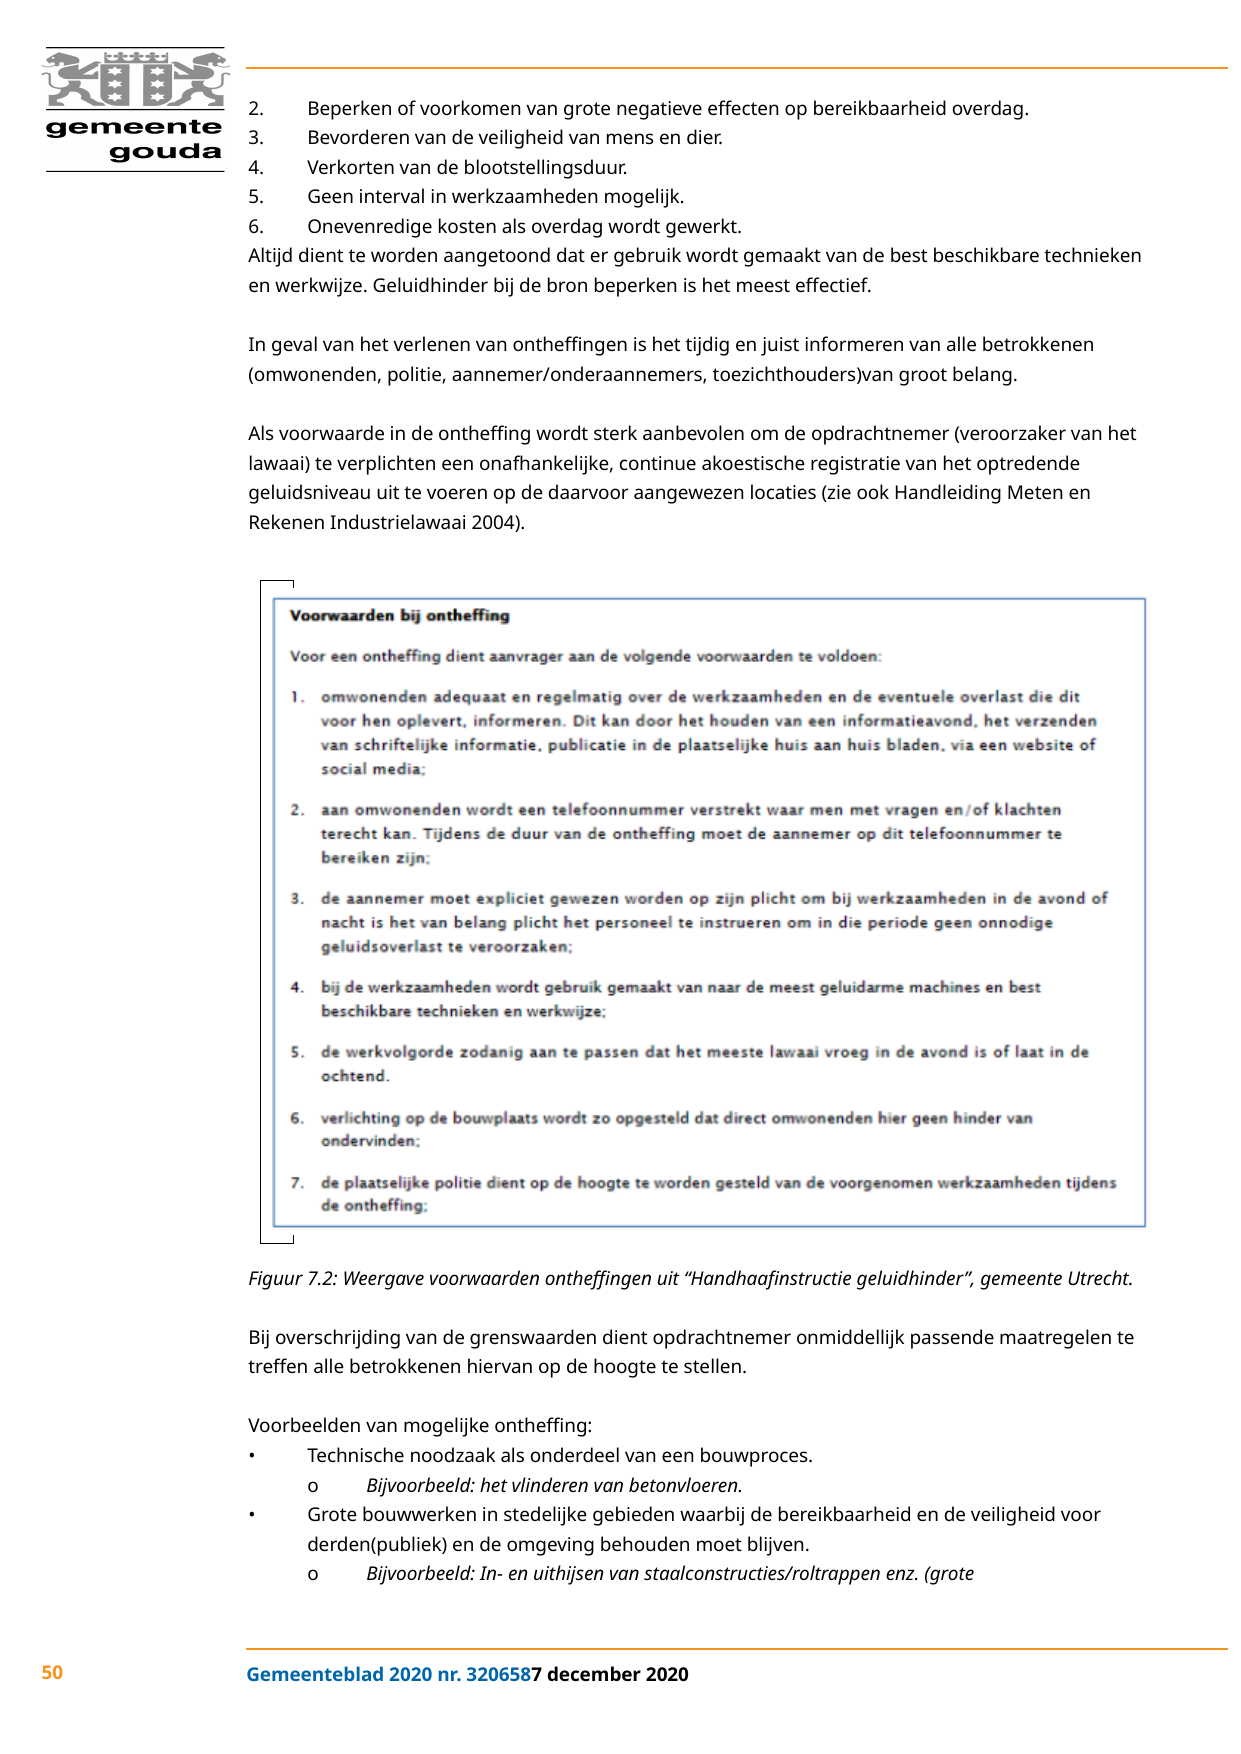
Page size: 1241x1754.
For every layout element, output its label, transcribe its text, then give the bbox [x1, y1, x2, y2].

picture [41, 47, 231, 172]
list Grote bouwwerken in stedelijke gebieden waarbij de bereikbaarheid en de veiligheid voor derden(publiek) en de omgeving behouden moet blijven. [248, 1501, 1152, 1557]
list Onevenredige kosten als overdag wordt gewerkt. [248, 213, 1152, 239]
list Verkorten van de blootstellingsduur. [248, 154, 1152, 180]
text Figuur 7.2: Weergave voorwaarden ontheffingen uit “Handhaafinstructie geluidhinder”, gemeente Utrecht. [248, 1265, 1152, 1291]
list Bijvoorbeeld: In- en uithijsen van staalconstructies/roltrappen enz. (grote [307, 1561, 1152, 1586]
text Bij overschrijding van de grenswaarden dient opdrachtnemer onmiddellijk passende maatregelen te treffen alle betrokkenen hiervan op de hoogte te stellen. [248, 1324, 1152, 1379]
list Bevorderen van de veiligheid van mens en dier. [248, 124, 1152, 150]
list Geen interval in werkzaamheden mogelijk. [248, 183, 1152, 209]
list Beperken of voorkomen van grote negatieve effecten op bereikbaarheid overdag. [248, 95, 1152, 121]
list Technische noodzaak als onderdeel van een bouwproces. [248, 1442, 1152, 1468]
picture [268, 588, 1155, 1235]
text Altijd dient te worden aangetoond dat er gebruik wordt gemaakt van de best beschikbare technieken en werkwijze. Geluidhinder bij de bron beperken is het meest effectief. [248, 243, 1152, 298]
text Voorbeelden van mogelijke ontheffing: [248, 1413, 1152, 1438]
text In geval van het verlenen van ontheffingen is het tijdig en juist informeren van alle betrokkenen (omwonenden, politie, aannemer/onderaannemers, toezichthouders)van groot belang. [248, 331, 1152, 387]
list Bijvoorbeeld: het vlinderen van betonvloeren. [307, 1472, 1152, 1498]
text Als voorwaarde in de ontheffing wordt sterk aanbevolen om de opdrachtnemer (veroorzaker van het lawaai) te verplichten een onafhankelijke, continue akoestische registratie van het optredende geluidsniveau uit te voeren op de daarvoor aangewezen locaties (zie ook Handleiding Meten en Rekenen Industrielawaai 2004). [248, 420, 1152, 535]
